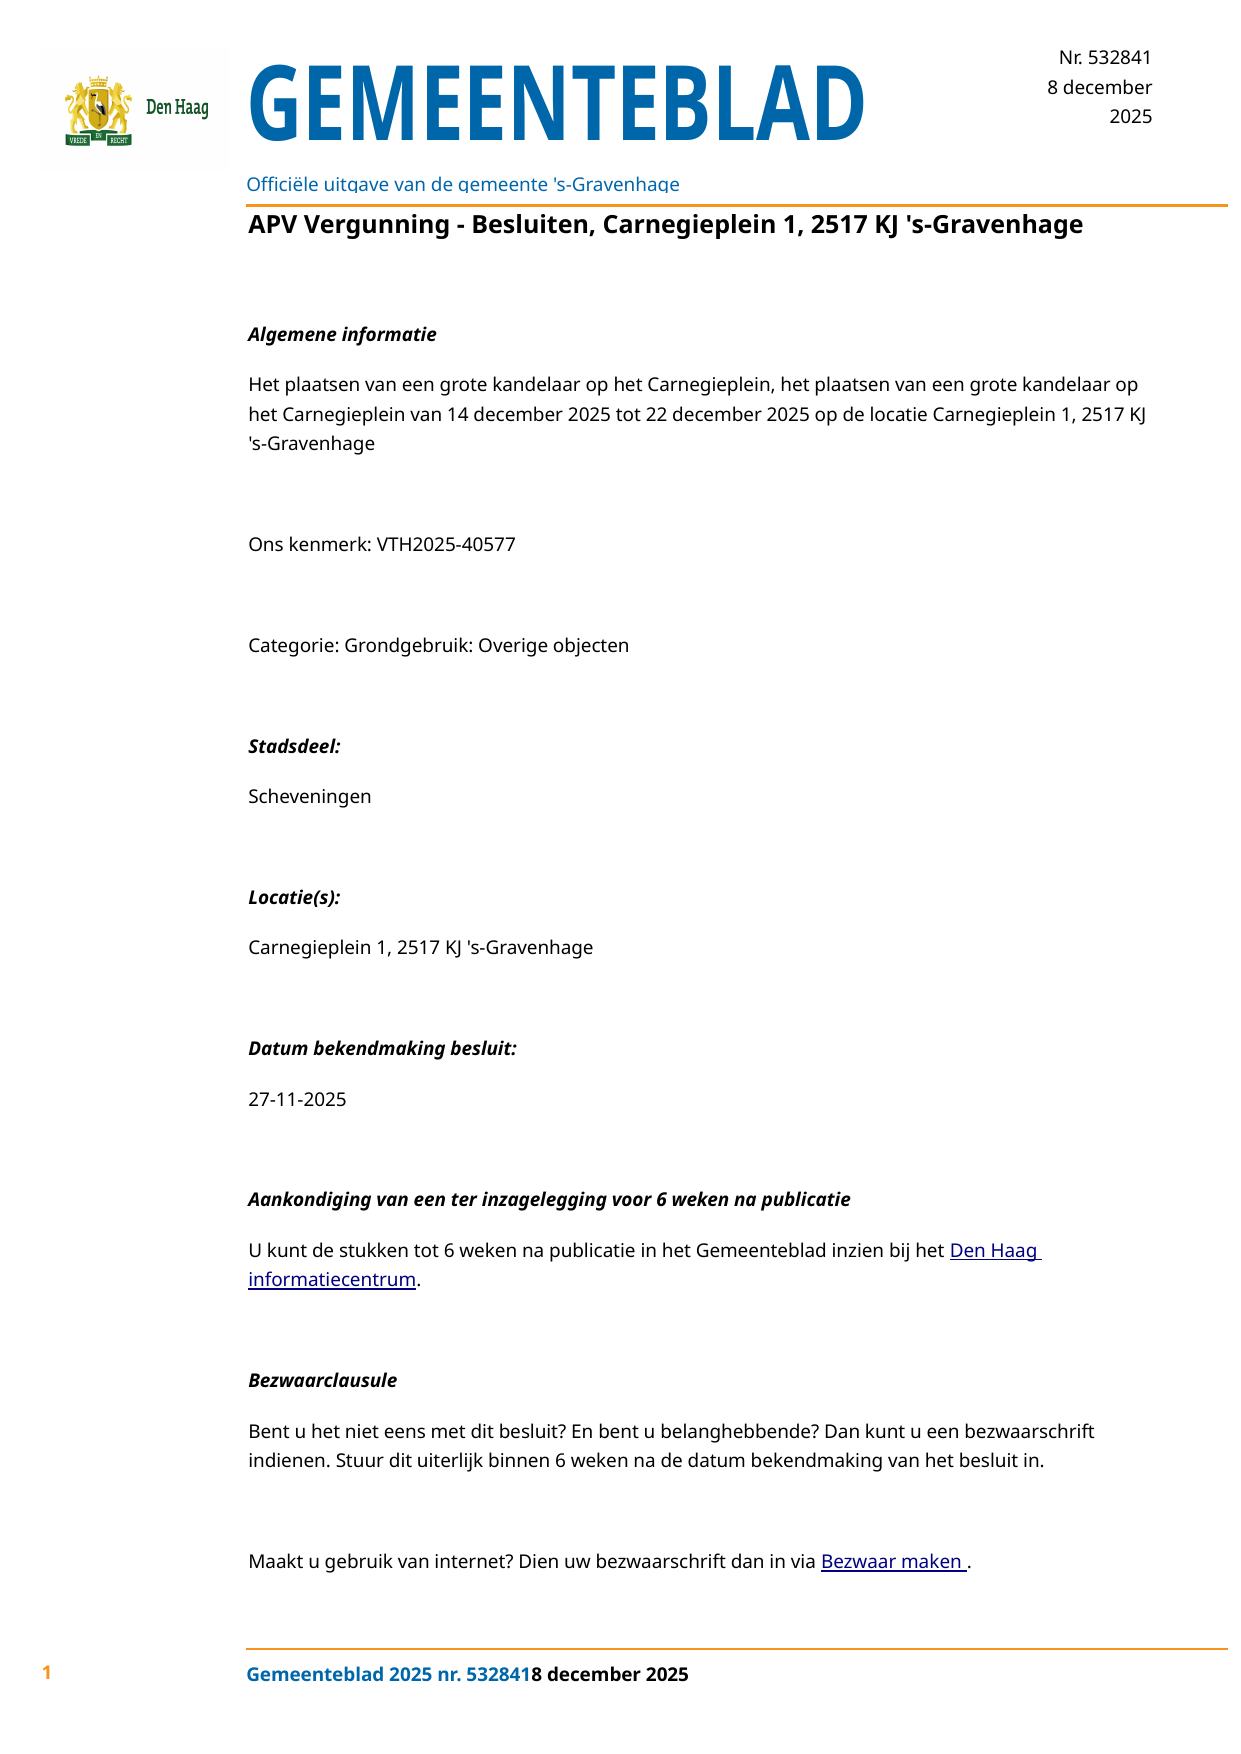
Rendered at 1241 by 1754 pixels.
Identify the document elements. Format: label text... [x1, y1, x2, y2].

text Datum bekendmaking besluit: [248, 1035, 1152, 1061]
text APV Vergunning - Besluiten, Carnegieplein 1, 2517 KJ 's-Gravenhage [248, 207, 1152, 241]
text Categorie: Grondgebruik: Overige objecten [248, 632, 1152, 658]
text Carnegieplein 1, 2517 KJ 's-Gravenhage [248, 934, 1152, 960]
text Scheveningen [248, 783, 1152, 809]
text Maakt u gebruik van internet? Dien uw bezwaarschrift dan in via Bezwaar maken . [248, 1548, 1152, 1574]
text Bezwaarclausule [248, 1367, 1152, 1393]
text Ons kenmerk: VTH2025-40577 [248, 531, 1152, 557]
text Algemene informatie [248, 321, 1152, 346]
picture [41, 47, 231, 172]
text Aankondiging van een ter inzagelegging voor 6 weken na publicatie [248, 1187, 1152, 1212]
text Het plaatsen van een grote kandelaar op het Carnegieplein, het plaatsen van een grote kandelaar op het Carnegieplein van 14 december 2025 tot 22 december 2025 op de locatie Carnegieplein 1, 2517 KJ 's-Gravenhage [248, 371, 1152, 456]
text Locatie(s): [248, 884, 1152, 910]
text Stadsdeel: [248, 733, 1152, 758]
text Bent u het niet eens met dit besluit? En bent u belanghebbende? Dan kunt u een bezwaarschrift indienen. Stuur dit uiterlijk binnen 6 weken na de datum bekendmaking van het besluit in. [248, 1418, 1152, 1473]
text 27-11-2025 [248, 1086, 1152, 1111]
text U kunt de stukken tot 6 weken na publicatie in het Gemeenteblad inzien bij het Den Haag informatiecentrum. [248, 1237, 1152, 1292]
